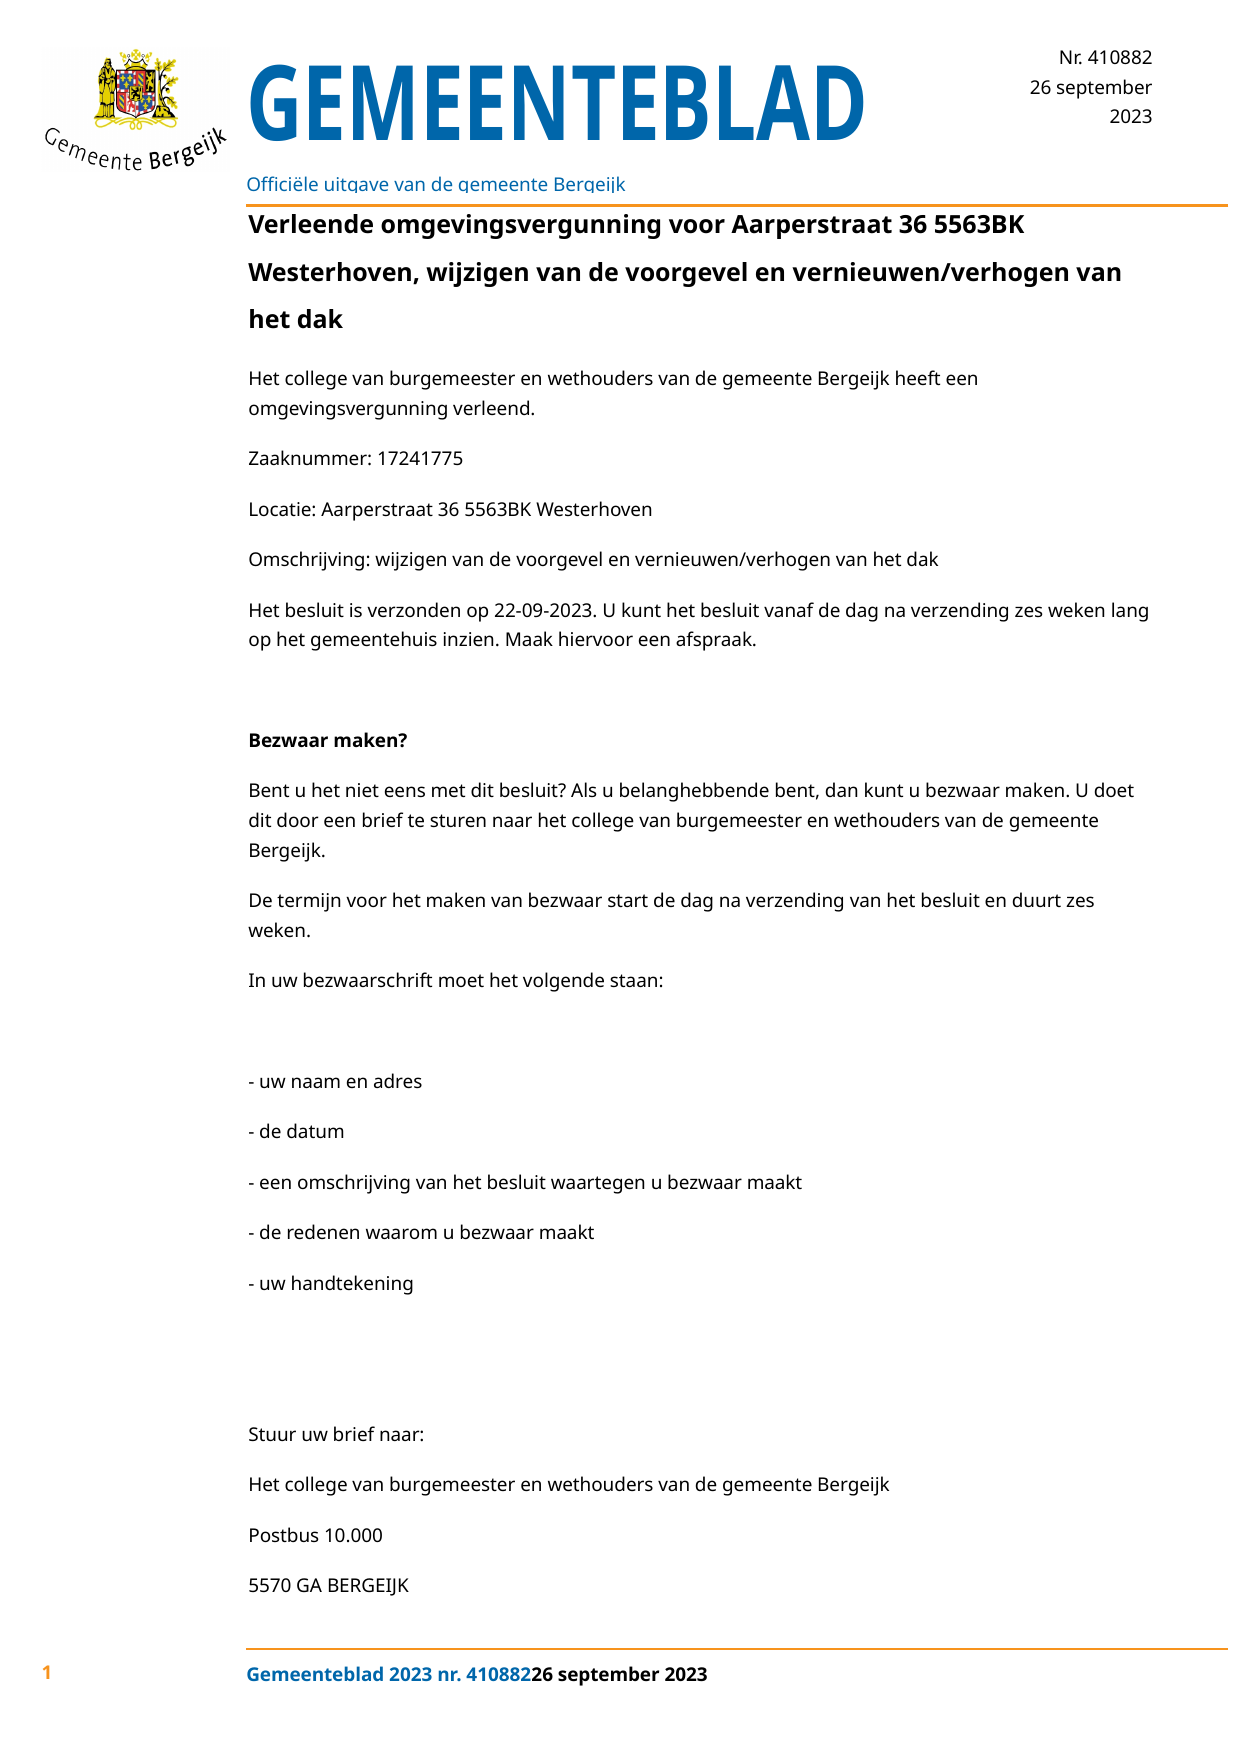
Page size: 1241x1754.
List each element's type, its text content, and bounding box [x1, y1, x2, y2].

text - uw handtekening [248, 1270, 1152, 1295]
text Zaaknummer: 17241775 [248, 446, 1152, 471]
text Postbus 10.000 [248, 1522, 1152, 1547]
picture [41, 47, 231, 172]
text Verleende omgevingsvergunning voor Aarperstraat 36 5563BK Westerhoven, wijzigen van de voorgevel en vernieuwen/verhogen van het dak [248, 207, 1152, 336]
text De termijn voor het maken van bezwaar start de dag na verzending van het besluit en duurt zes weken. [248, 887, 1152, 942]
text Omschrijving: wijzigen van de voorgevel en vernieuwen/verhogen van het dak [248, 546, 1152, 572]
text Stuur uw brief naar: [248, 1421, 1152, 1447]
text Locatie: Aarperstraat 36 5563BK Westerhoven [248, 496, 1152, 522]
text - een omschrijving van het besluit waartegen u bezwaar maakt [248, 1169, 1152, 1194]
text - uw naam en adres [248, 1068, 1152, 1094]
text Het college van burgemeester en wethouders van de gemeente Bergeijk [248, 1471, 1152, 1497]
text Bent u het niet eens met dit besluit? Als u belanghebbende bent, dan kunt u bezwaar maken. U doet dit door een brief te sturen naar het college van burgemeester en wethouders van de gemeente Bergeijk. [248, 778, 1152, 862]
text 5570 GA BERGEIJK [248, 1572, 1152, 1598]
text - de redenen waarom u bezwaar maakt [248, 1219, 1152, 1245]
text In uw bezwaarschrift moet het volgende staan: [248, 967, 1152, 993]
text Het college van burgemeester en wethouders van de gemeente Bergeijk heeft een omgevingsvergunning verleend. [248, 366, 1152, 421]
text - de datum [248, 1118, 1152, 1144]
text Bezwaar maken? [248, 727, 1152, 753]
text Het besluit is verzonden op 22-09-2023. U kunt het besluit vanaf de dag na verzending zes weken lang op het gemeentehuis inzien. Maak hiervoor een afspraak. [248, 597, 1152, 652]
